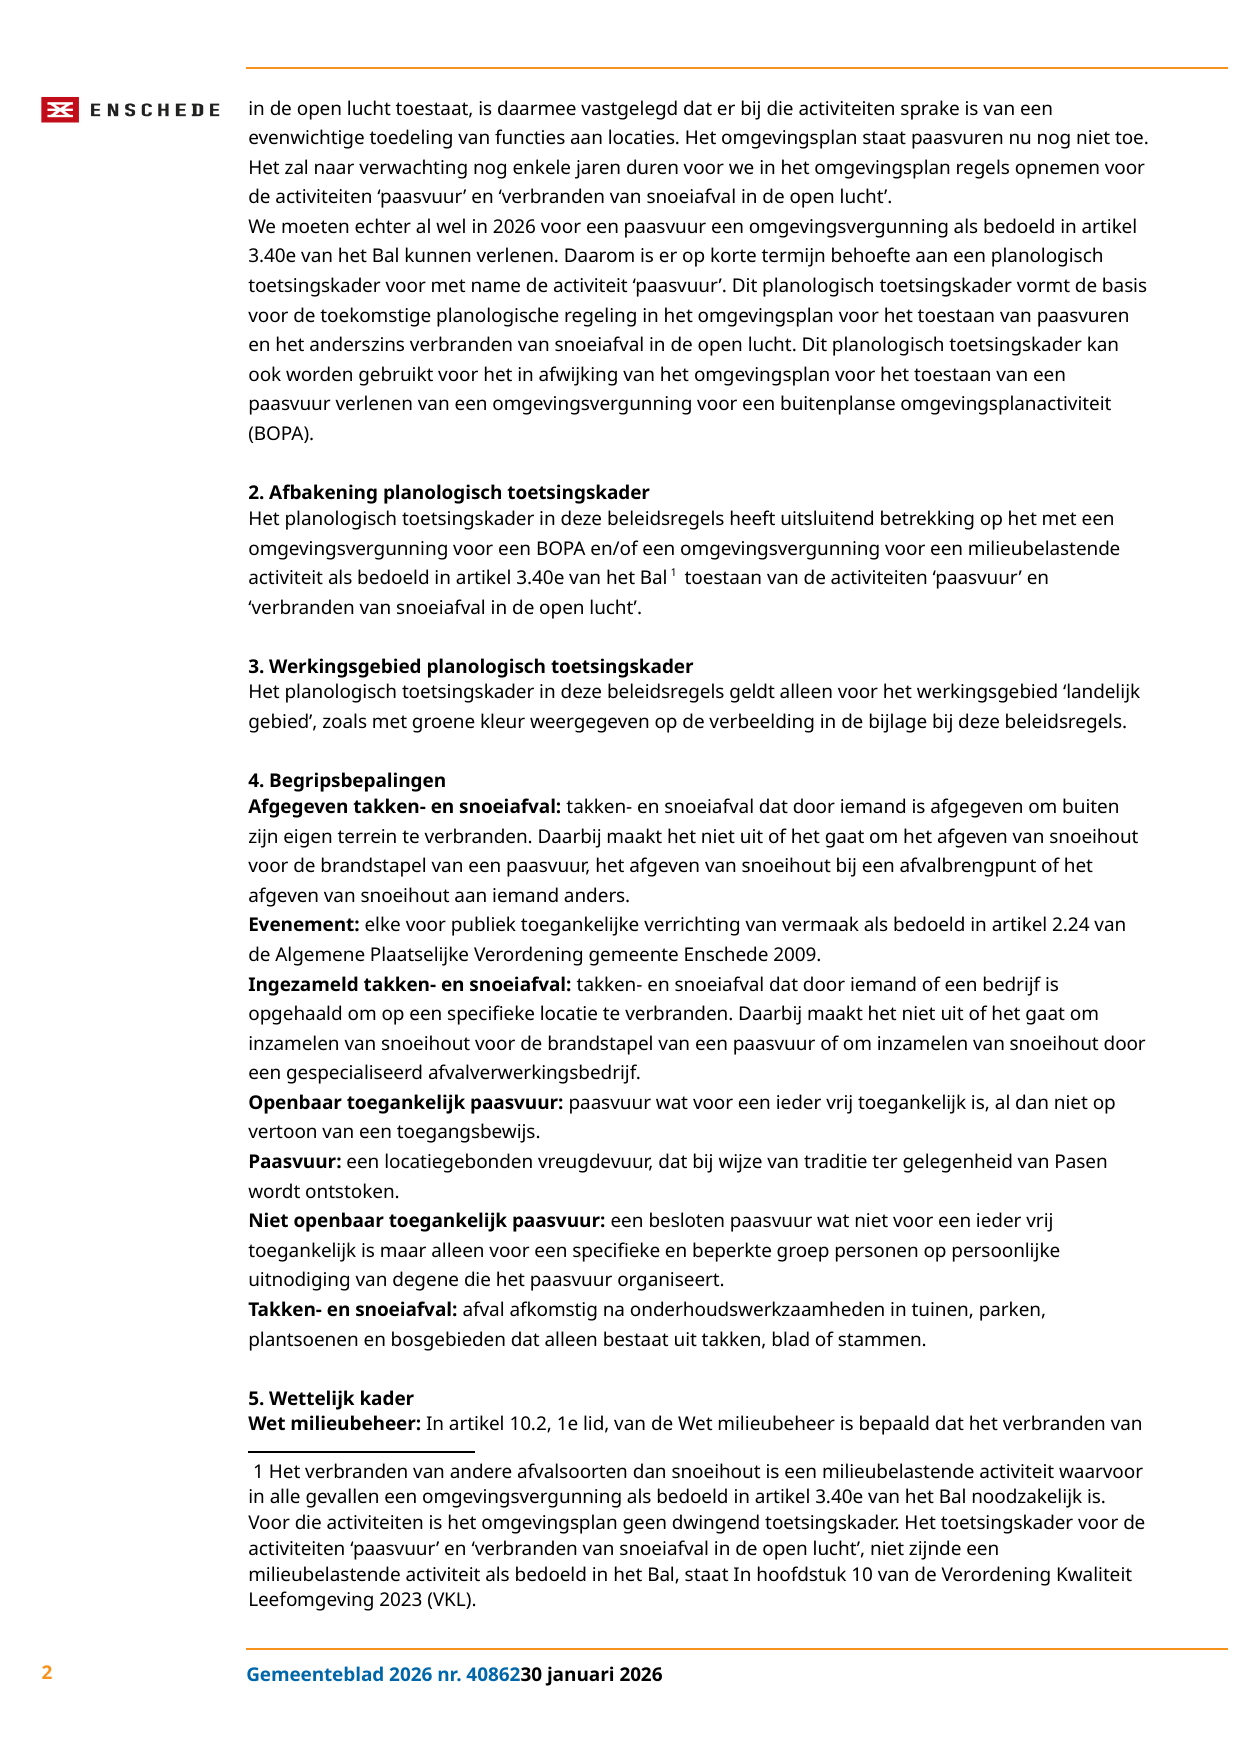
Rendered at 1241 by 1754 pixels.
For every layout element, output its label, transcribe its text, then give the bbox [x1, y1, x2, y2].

text We moeten echter al wel in 2026 voor een paasvuur een omgevingsvergunning als bedoeld in artikel 3.40e van het Bal kunnen verlenen. Daarom is er op korte termijn behoefte aan een planologisch toetsingskader voor met name de activiteit ‘paasvuur’. Dit planologisch toetsingskader vormt de basis voor de toekomstige planologische regeling in het omgevingsplan voor het toestaan van paasvuren en het anderszins verbranden van snoeiafval in de open lucht. Dit planologisch toetsingskader kan ook worden gebruikt voor het in afwijking van het omgevingsplan voor het toestaan van een paasvuur verlenen van een omgevingsvergunning voor een buitenplanse omgevingsplanactiviteit (BOPA). [248, 213, 1152, 446]
text Paasvuur: een locatiegebonden vreugdevuur, dat bij wijze van traditie ter gelegenheid van Pasen wordt ontstoken. [248, 1148, 1152, 1203]
picture [41, 47, 231, 172]
text Takken- en snoeiafval: afval afkomstig na onderhoudswerkzaamheden in tuinen, parken, plantsoenen en bosgebieden dat alleen bestaat uit takken, blad of stammen. [248, 1296, 1152, 1351]
text Openbaar toegankelijk paasvuur: paasvuur wat voor een ieder vrij toegankelijk is, al dan niet op vertoon van een toegangsbewijs. [248, 1089, 1152, 1144]
text Het planologisch toetsingskader in deze beleidsregels geldt alleen voor het werkingsgebied ‘landelijk gebied’, zoals met groene kleur weergegeven op de verbeelding in de bijlage bij deze beleidsregels. [248, 679, 1152, 734]
text 5. Wettelijk kader [248, 1385, 1152, 1411]
text 3. Werkingsgebied planologisch toetsingskader [248, 653, 1152, 679]
text Ingezameld takken- en snoeiafval: takken- en snoeiafval dat door iemand of een bedrijf is opgehaald om op een specifieke locatie te verbranden. Daarbij maakt het niet uit of het gaat om inzamelen van snoeihout voor de brandstapel van een paasvuur of om inzamelen van snoeihout door een gespecialiseerd afvalverwerkingsbedrijf. [248, 971, 1152, 1085]
text 2. Afbakening planologisch toetsingskader [248, 479, 1152, 505]
text Wet milieubeheer: In artikel 10.2, 1e lid, van de Wet milieubeheer is bepaald dat het verbranden van [248, 1411, 1152, 1436]
text in de open lucht toestaat, is daarmee vastgelegd dat er bij die activiteiten sprake is van een evenwichtige toedeling van functies aan locaties. Het omgevingsplan staat paasvuren nu nog niet toe. Het zal naar verwachting nog enkele jaren duren voor we in het omgevingsplan regels opnemen voor de activiteiten ‘paasvuur’ en ‘verbranden van snoeiafval in de open lucht’. [248, 95, 1152, 209]
text Evenement: elke voor publiek toegankelijke verrichting van vermaak als bedoeld in artikel 2.24 van de Algemene Plaatselijke Verordening gemeente Enschede 2009. [248, 912, 1152, 967]
text Niet openbaar toegankelijk paasvuur: een besloten paasvuur wat niet voor een ieder vrij toegankelijk is maar alleen voor een specifieke en beperkte groep personen op persoonlijke uitnodiging van degene die het paasvuur organiseert. [248, 1207, 1152, 1292]
text Het planologisch toetsingskader in deze beleidsregels heeft uitsluitend betrekking op het met een omgevingsvergunning voor een BOPA en/of een omgevingsvergunning voor een milieubelastende activiteit als bedoeld in artikel 3.40e van het Bal toestaan van de activiteiten ‘paasvuur’ en ‘verbranden van snoeiafval in de open lucht’. [248, 505, 1152, 619]
text 4. Begripsbepalingen [248, 767, 1152, 793]
text Het verbranden van andere afvalsoorten dan snoeihout is een milieubelastende activiteit waarvoor in alle gevallen een omgevingsvergunning als bedoeld in artikel 3.40e van het Bal noodzakelijk is. Voor die activiteiten is het omgevingsplan geen dwingend toetsingskader. Het toetsingskader voor de activiteiten ‘paasvuur’ en ‘verbranden van snoeiafval in de open lucht’, niet zijnde een milieubelastende activiteit als bedoeld in het Bal, staat In hoofdstuk 10 van de Verordening Kwaliteit Leefomgeving 2023 (VKL). [248, 1458, 1152, 1612]
text Afgegeven takken- en snoeiafval: takken- en snoeiafval dat door iemand is afgegeven om buiten zijn eigen terrein te verbranden. Daarbij maakt het niet uit of het gaat om het afgeven van snoeihout voor de brandstapel van een paasvuur, het afgeven van snoeihout bij een afvalbrengpunt of het afgeven van snoeihout aan iemand anders. [248, 793, 1152, 908]
